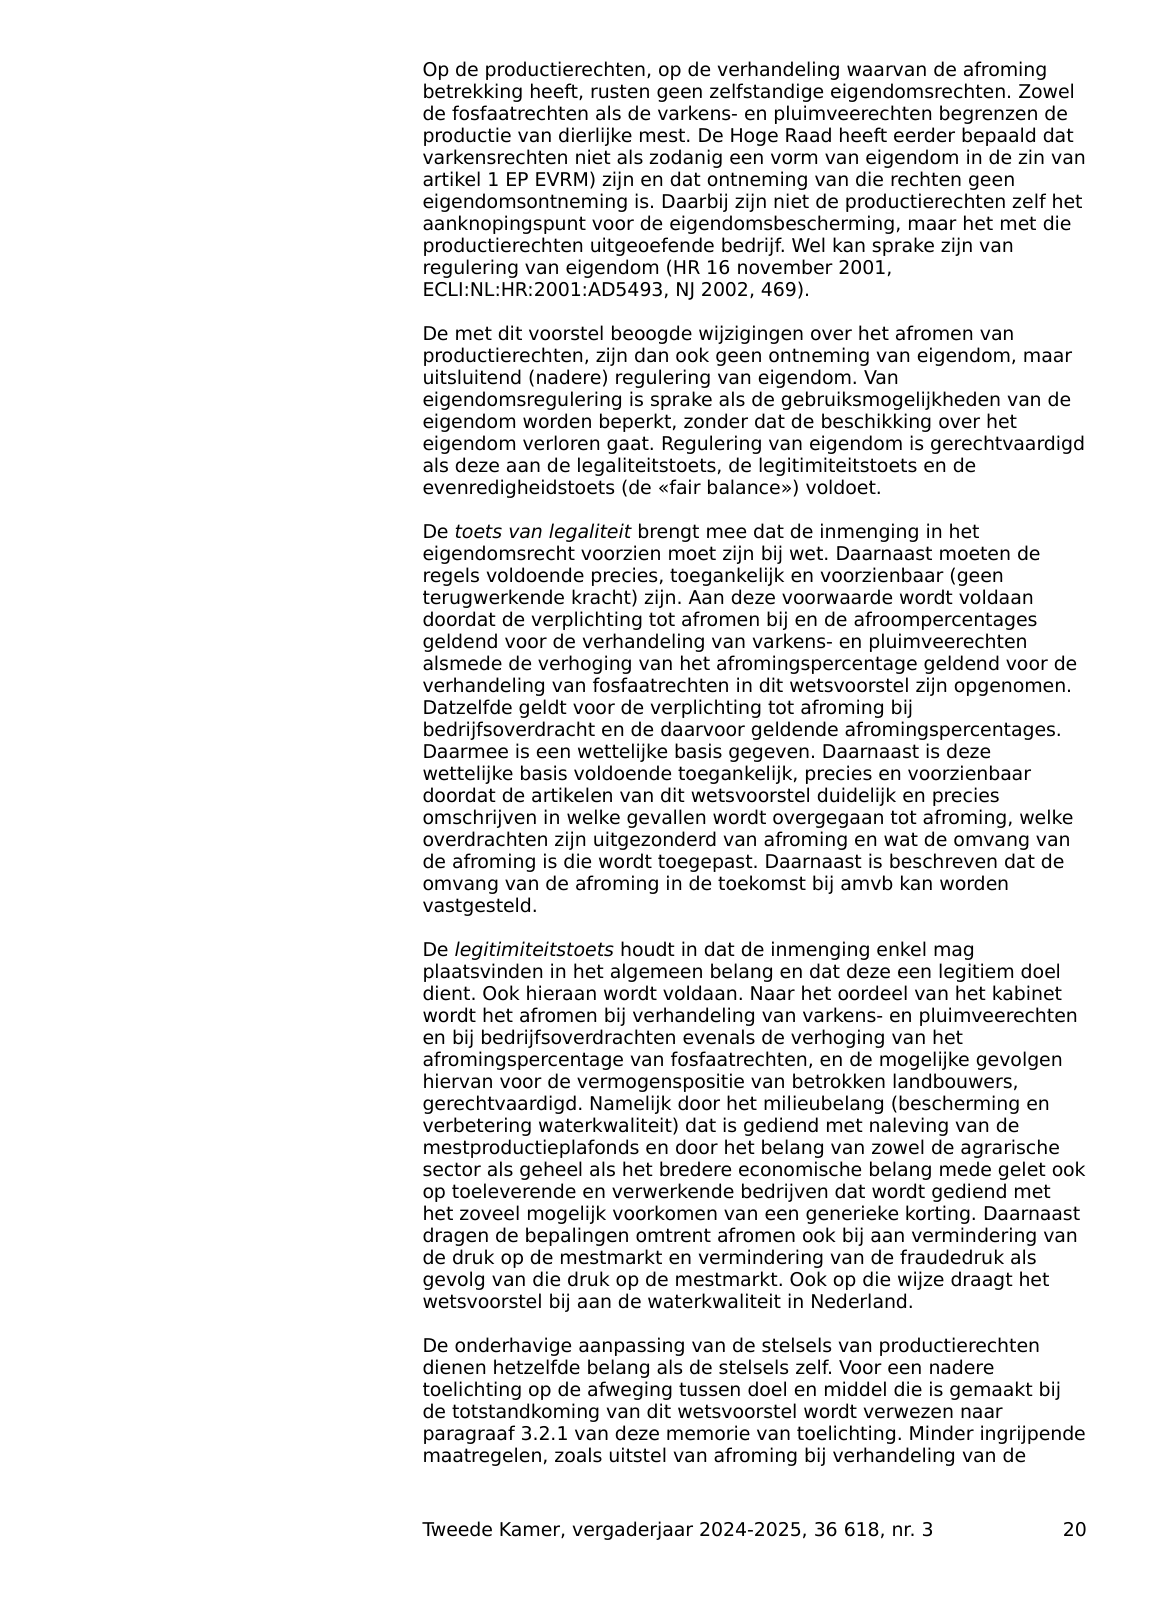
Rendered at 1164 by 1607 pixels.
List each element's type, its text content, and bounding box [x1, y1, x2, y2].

text De toets van legaliteit brengt mee dat de inmenging in het eigendomsrecht voorzien moet zijn bij wet. Daarnaast moeten de regels voldoende precies, toegankelijk en voorzienbaar (geen terugwerkende kracht) zijn. Aan deze voorwaarde wordt voldaan doordat de verplichting tot afromen bij en de afroompercentages geldend voor de verhandeling van varkens- en pluimveerechten alsmede de verhoging van het afromingspercentage geldend voor de verhandeling van fosfaatrechten in dit wetsvoorstel zijn opgenomen. Datzelfde geldt voor de verplichting tot afroming bij bedrijfsoverdracht en de daarvoor geldende afromingspercentages. Daarmee is een wettelijke basis gegeven. Daarnaast is deze wettelijke basis voldoende toegankelijk, precies en voorzienbaar doordat de artikelen van dit wetsvoorstel duidelijk en precies omschrijven in welke gevallen wordt overgegaan tot afroming, welke overdrachten zijn uitgezonderd van afroming en wat de omvang van de afroming is die wordt toegepast. Daarnaast is beschreven dat de omvang van de afroming in de toekomst bij amvb kan worden vastgesteld. [422, 521, 1087, 917]
text De onderhavige aanpassing van de stelsels van productierechten dienen hetzelfde belang als de stelsels zelf. Voor een nadere toelichting op de afweging tussen doel en middel die is gemaakt bij de totstandkoming van dit wetsvoorstel wordt verwezen naar paragraaf 3.2.1 van deze memorie van toelichting. Minder ingrijpende maatregelen, zoals uitstel van afroming bij verhandeling van de [422, 1335, 1087, 1467]
text De met dit voorstel beoogde wijzigingen over het afromen van productierechten, zijn dan ook geen ontneming van eigendom, maar uitsluitend (nadere) regulering van eigendom. Van eigendomsregulering is sprake als de gebruiksmogelijkheden van de eigendom worden beperkt, zonder dat de beschikking over het eigendom verloren gaat. Regulering van eigendom is gerechtvaardigd als deze aan de legaliteitstoets, de legitimiteitstoets en de evenredigheidstoets (de «fair balance») voldoet. [422, 323, 1087, 499]
text Op de productierechten, op de verhandeling waarvan de afroming betrekking heeft, rusten geen zelfstandige eigendomsrechten. Zowel de fosfaatrechten als de varkens- en pluimveerechten begrenzen de productie van dierlijke mest. De Hoge Raad heeft eerder bepaald dat varkensrechten niet als zodanig een vorm van eigendom in de zin van artikel 1 EP EVRM) zijn en dat ontneming van die rechten geen eigendomsontneming is. Daarbij zijn niet de productierechten zelf het aanknopingspunt voor de eigendomsbescherming, maar het met die productierechten uitgeoefende bedrijf. Wel kan sprake zijn van regulering van eigendom (HR 16 november 2001, ECLI:NL:HR:2001:AD5493, NJ 2002, 469). [422, 59, 1087, 301]
text De legitimiteitstoets houdt in dat de inmenging enkel mag plaatsvinden in het algemeen belang en dat deze een legitiem doel dient. Ook hieraan wordt voldaan. Naar het oordeel van het kabinet wordt het afromen bij verhandeling van varkens- en pluimveerechten en bij bedrijfsoverdrachten evenals de verhoging van het afromingspercentage van fosfaatrechten, en de mogelijke gevolgen hiervan voor de vermogenspositie van betrokken landbouwers, gerechtvaardigd. Namelijk door het milieubelang (bescherming en verbetering waterkwaliteit) dat is gediend met naleving van de mestproductieplafonds en door het belang van zowel de agrarische sector als geheel als het bredere economische belang mede gelet ook op toeleverende en verwerkende bedrijven dat wordt gediend met het zoveel mogelijk voorkomen van een generieke korting. Daarnaast dragen de bepalingen omtrent afromen ook bij aan vermindering van de druk op de mestmarkt en vermindering van de fraudedruk als gevolg van die druk op de mestmarkt. Ook op die wijze draagt het wetsvoorstel bij aan de waterkwaliteit in Nederland. [422, 939, 1087, 1312]
